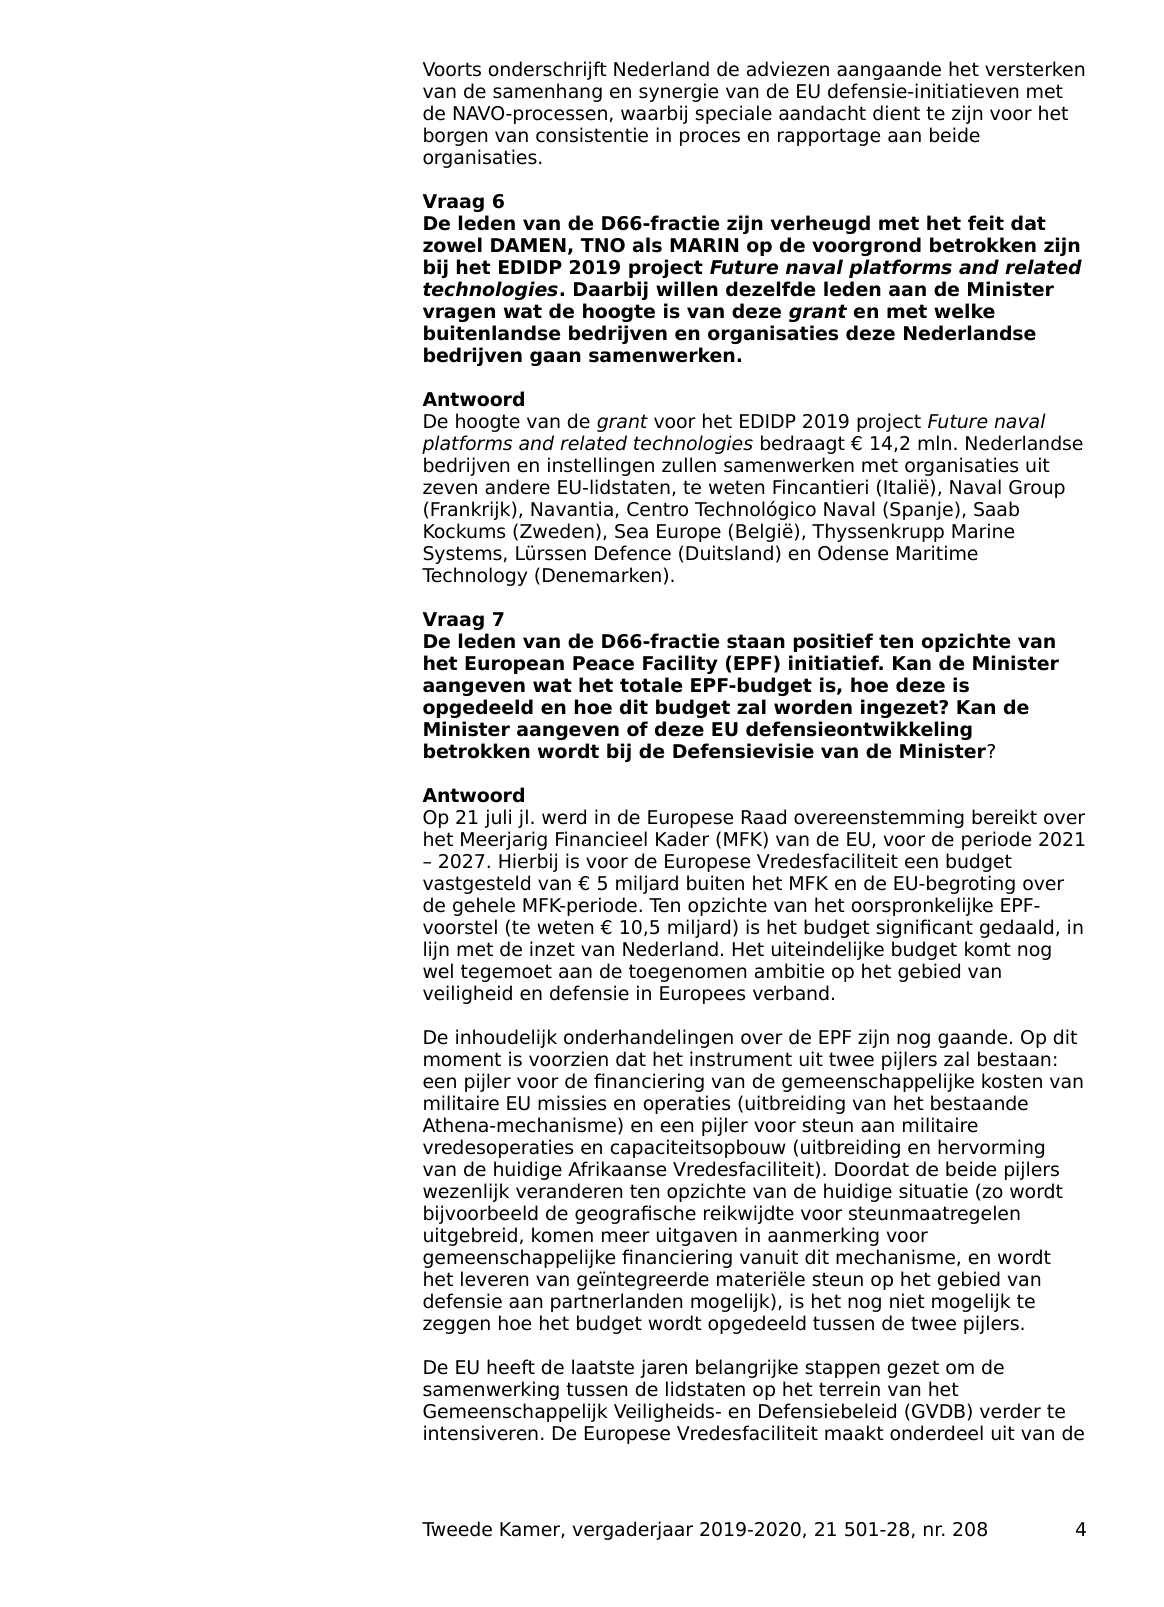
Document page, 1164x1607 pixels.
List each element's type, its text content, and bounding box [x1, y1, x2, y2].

text Vraag 7 [422, 609, 1087, 631]
text Antwoord [422, 785, 1087, 807]
text De EU heeft de laatste jaren belangrijke stappen gezet om de samenwerking tussen de lidstaten op het terrein van het Gemeenschappelijk Veiligheids- en Defensiebeleid (GVDB) verder te intensiveren. De Europese Vredesfaciliteit maakt onderdeel uit van de [422, 1357, 1087, 1445]
text Voorts onderschrijft Nederland de adviezen aangaande het versterken van de samenhang en synergie van de EU defensie-initiatieven met de NAVO-processen, waarbij speciale aandacht dient te zijn voor het borgen van consistentie in proces en rapportage aan beide organisaties. [422, 59, 1087, 169]
text Antwoord [422, 389, 1087, 411]
text Vraag 6 [422, 191, 1087, 213]
text De leden van de D66-fractie staan positief ten opzichte van het European Peace Facility (EPF) initiatief. Kan de Minister aangeven wat het totale EPF-budget is, hoe deze is opgedeeld en hoe dit budget zal worden ingezet? Kan de Minister aangeven of deze EU defensieontwikkeling betrokken wordt bij de Defensievisie van de Minister? [422, 631, 1087, 763]
text De hoogte van de grant voor het EDIDP 2019 project Future naval platforms and related technologies bedraagt € 14,2 mln. Nederlandse bedrijven en instellingen zullen samenwerken met organisaties uit zeven andere EU-lidstaten, te weten Fincantieri (Italië), Naval Group (Frankrijk), Navantia, Centro Technológico Naval (Spanje), Saab Kockums (Zweden), Sea Europe (België), Thyssenkrupp Marine Systems, Lürssen Defence (Duitsland) en Odense Maritime Technology (Denemarken). [422, 411, 1087, 587]
text De leden van de D66-fractie zijn verheugd met het feit dat zowel DAMEN, TNO als MARIN op de voorgrond betrokken zijn bij het EDIDP 2019 project Future naval platforms and related technologies. Daarbij willen dezelfde leden aan de Minister vragen wat de hoogte is van deze grant en met welke buitenlandse bedrijven en organisaties deze Nederlandse bedrijven gaan samenwerken. [422, 213, 1087, 367]
text De inhoudelijk onderhandelingen over de EPF zijn nog gaande. Op dit moment is voorzien dat het instrument uit twee pijlers zal bestaan: een pijler voor de financiering van de gemeenschappelijke kosten van militaire EU missies en operaties (uitbreiding van het bestaande Athena-mechanisme) en een pijler voor steun aan militaire vredesoperaties en capaciteitsopbouw (uitbreiding en hervorming van de huidige Afrikaanse Vredesfaciliteit). Doordat de beide pijlers wezenlijk veranderen ten opzichte van de huidige situatie (zo wordt bijvoorbeeld de geografische reikwijdte voor steunmaatregelen uitgebreid, komen meer uitgaven in aanmerking voor gemeenschappelijke financiering vanuit dit mechanisme, en wordt het leveren van geïntegreerde materiële steun op het gebied van defensie aan partnerlanden mogelijk), is het nog niet mogelijk te zeggen hoe het budget wordt opgedeeld tussen de twee pijlers. [422, 1027, 1087, 1335]
text Op 21 juli jl. werd in de Europese Raad overeenstemming bereikt over het Meerjarig Financieel Kader (MFK) van de EU, voor de periode 2021 – 2027. Hierbij is voor de Europese Vredesfaciliteit een budget vastgesteld van € 5 miljard buiten het MFK en de EU-begroting over de gehele MFK-periode. Ten opzichte van het oorspronkelijke EPF-voorstel (te weten € 10,5 miljard) is het budget significant gedaald, in lijn met de inzet van Nederland. Het uiteindelijke budget komt nog wel tegemoet aan de toegenomen ambitie op het gebied van veiligheid en defensie in Europees verband. [422, 807, 1087, 1005]
